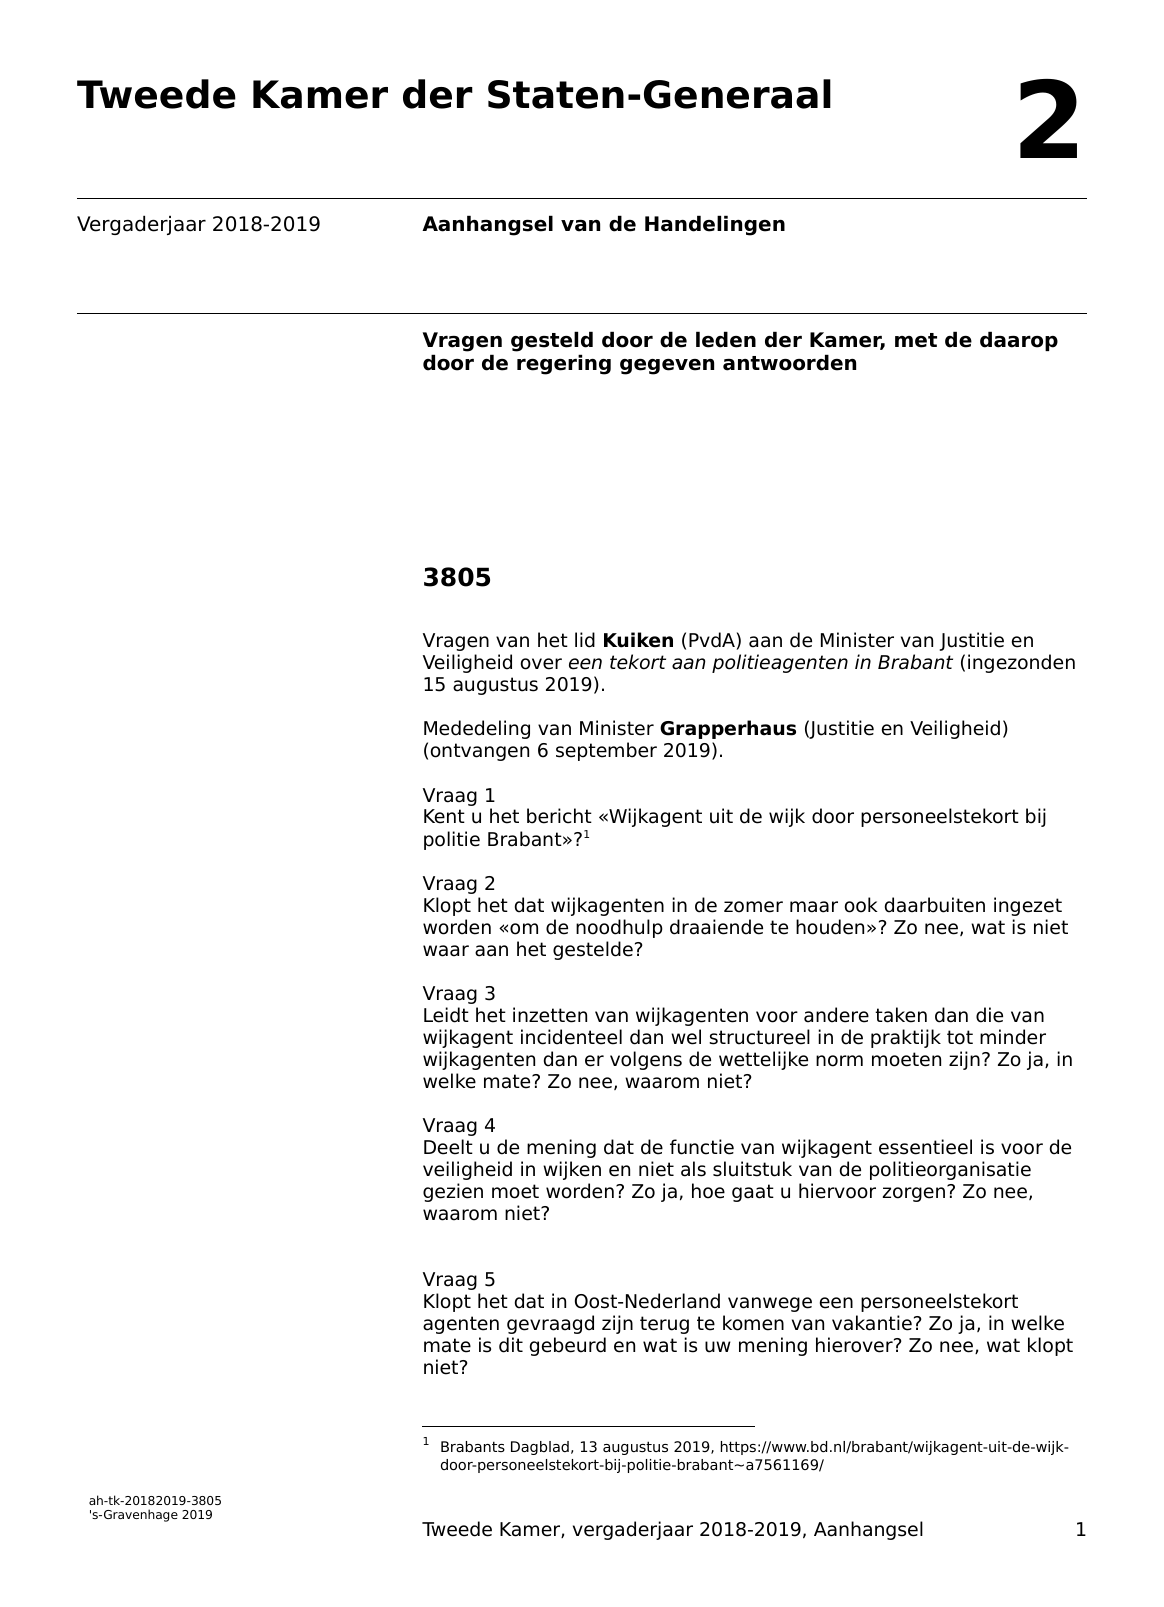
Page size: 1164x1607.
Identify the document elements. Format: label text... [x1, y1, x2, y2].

text ah-tk-20182019-3805 [88, 1494, 323, 1508]
text Vraag 5 [422, 1269, 1087, 1291]
table_cell [77, 314, 422, 375]
text 's-Gravenhage 2019 [88, 1508, 323, 1522]
text Mededeling van Minister Grapperhaus (Justitie en Veiligheid) (ontvangen 6 september 2019). [422, 718, 1087, 762]
text Vraag 2 [422, 873, 1087, 894]
text Deelt u de mening dat de functie van wijkagent essentieel is voor de veiligheid in wijken en niet als sluitstuk van de politieorganisatie gezien moet worden? Zo ja, hoe gaat u hiervoor zorgen? Zo nee, waarom niet? [422, 1137, 1087, 1225]
text Vraag 1 [422, 784, 1087, 806]
text Vraag 3 [422, 983, 1087, 1005]
table_header 2 [886, 59, 1087, 198]
table_header Tweede Kamer der Staten-Generaal [77, 59, 886, 198]
text Klopt het dat wijkagenten in de zomer maar ook daarbuiten ingezet worden «om de noodhulp draaiende te houden»? Zo nee, wat is niet waar aan het gestelde? [422, 894, 1087, 961]
text Vragen van het lid Kuiken (PvdA) aan de Minister van Justitie en Veiligheid over een tekort aan politieagenten in Brabant (ingezonden 15 augustus 2019). [422, 630, 1087, 696]
text 3805 [422, 563, 1087, 592]
text Leidt het inzetten van wijkagenten voor andere taken dan die van wijkagent incidenteel dan wel structureel in de praktijk tot minder wijkagenten dan er volgens de wettelijke norm moeten zijn? Zo ja, in welke mate? Zo nee, waarom niet? [422, 1005, 1087, 1093]
text Vraag 4 [422, 1115, 1087, 1137]
table_cell Aanhangsel van de Handelingen [422, 199, 1087, 313]
table_cell Vragen gesteld door de leden der Kamer, met de daarop door de regering gegeven antwoorden [422, 314, 1087, 375]
text Kent u het bericht «Wijkagent uit de wijk door personeelstekort bij politie Brabant»? [422, 806, 1087, 850]
table_cell Vergaderjaar 2018-2019 [77, 199, 422, 313]
text Brabants Dagblad, 13 augustus 2019, https://www.bd.nl/brabant/wijkagent-uit-de-wijk-door-personeelstekort-bij-politie-brabant~a7561169/ [422, 1435, 1087, 1474]
text Klopt het dat in Oost-Nederland vanwege een personeelstekort agenten gevraagd zijn terug te komen van vakantie? Zo ja, in welke mate is dit gebeurd en wat is uw mening hierover? Zo nee, wat klopt niet? [422, 1291, 1087, 1379]
